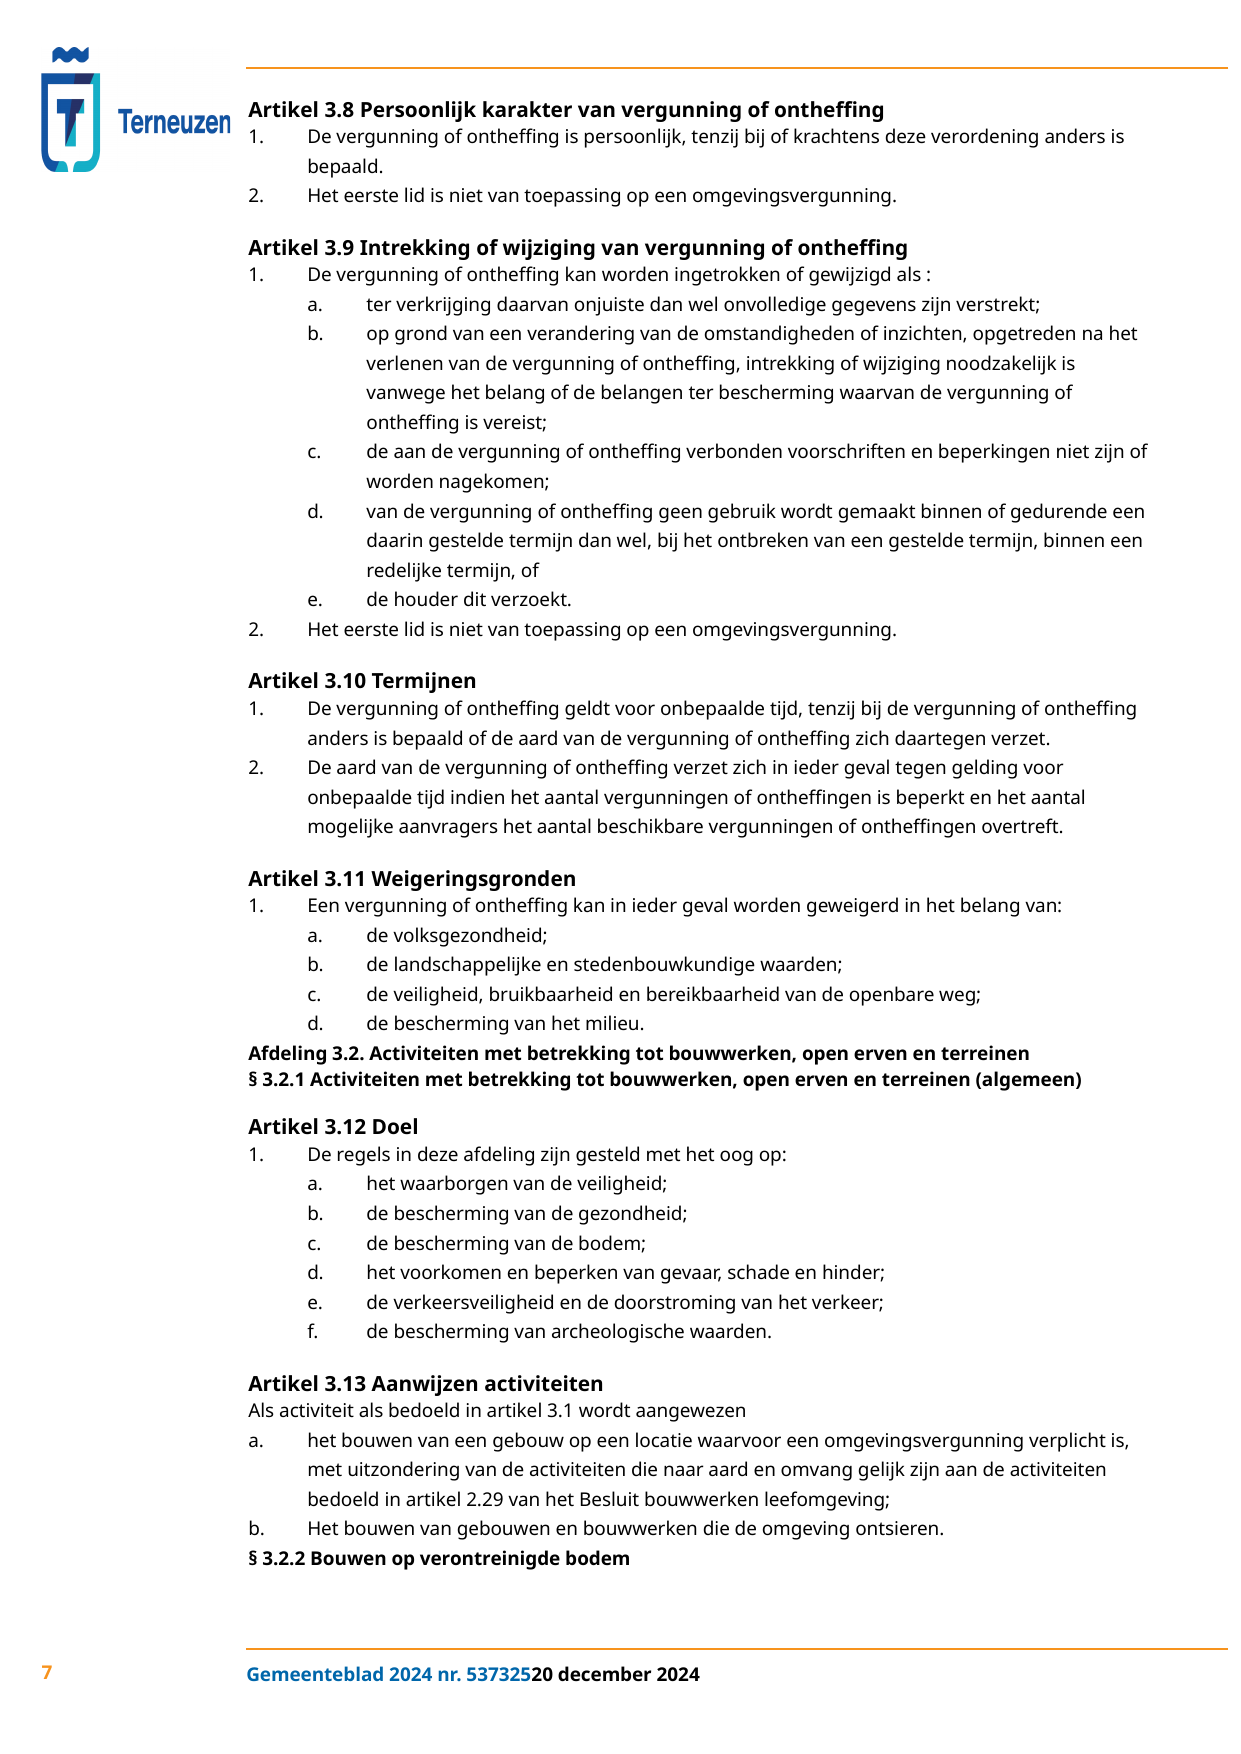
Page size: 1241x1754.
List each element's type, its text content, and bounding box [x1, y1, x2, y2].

list het voorkomen en beperken van gevaar, schade en hinder; [307, 1259, 1152, 1285]
list Het eerste lid is niet van toepassing op een omgevingsvergunning. [248, 182, 1152, 208]
text Als activiteit als bedoeld in artikel 3.1 wordt aangewezen [248, 1397, 1152, 1423]
list Een vergunning of ontheffing kan in ieder geval worden geweigerd in het belang van: [248, 892, 1152, 918]
list de bescherming van het milieu. [307, 1011, 1152, 1036]
text Artikel 3.8 Persoonlijk karakter van vergunning of ontheffing [248, 95, 1152, 123]
list Het eerste lid is niet van toepassing op een omgevingsvergunning. [248, 616, 1152, 642]
list van de vergunning of ontheffing geen gebruik wordt gemaakt binnen of gedurende een daarin gestelde termijn dan wel, bij het ontbreken van een gestelde termijn, binnen een redelijke termijn, of [307, 498, 1152, 583]
text Artikel 3.10 Termijnen [248, 667, 1152, 695]
list de bescherming van de bodem; [307, 1230, 1152, 1255]
list de bescherming van archeologische waarden. [307, 1318, 1152, 1344]
list De aard van de vergunning of ontheffing verzet zich in ieder geval tegen gelding voor onbepaalde tijd indien het aantal vergunningen of ontheffingen is beperkt en het aantal mogelijke aanvragers het aantal beschikbare vergunningen of ontheffingen overtreft. [248, 754, 1152, 839]
text Artikel 3.11 Weigeringsgronden [248, 864, 1152, 892]
list Het bouwen van gebouwen en bouwwerken die de omgeving ontsieren. [248, 1516, 1152, 1541]
list het bouwen van een gebouw op een locatie waarvoor een omgevingsvergunning verplicht is, met uitzondering van de activiteiten die naar aard en omvang gelijk zijn aan de activiteiten bedoeld in artikel 2.29 van het Besluit bouwwerken leefomgeving; [248, 1427, 1152, 1512]
text § 3.2.1 Activiteiten met betrekking tot bouwwerken, open erven en terreinen (algemeen) [248, 1066, 1152, 1092]
text § 3.2.2 Bouwen op verontreinigde bodem [248, 1545, 1152, 1571]
text Afdeling 3.2. Activiteiten met betrekking tot bouwwerken, open erven en terreinen [248, 1040, 1152, 1066]
list De regels in deze afdeling zijn gesteld met het oog op: [248, 1141, 1152, 1167]
list ter verkrijging daarvan onjuiste dan wel onvolledige gegevens zijn verstrekt; [307, 291, 1152, 317]
list het waarborgen van de veiligheid; [307, 1171, 1152, 1196]
list de aan de vergunning of ontheffing verbonden voorschriften en beperkingen niet zijn of worden nagekomen; [307, 439, 1152, 494]
list de veiligheid, bruikbaarheid en bereikbaarheid van de openbare weg; [307, 981, 1152, 1007]
text Artikel 3.9 Intrekking of wijziging van vergunning of ontheffing [248, 233, 1152, 261]
list op grond van een verandering van de omstandigheden of inzichten, opgetreden na het verlenen van de vergunning of ontheffing, intrekking of wijziging noodzakelijk is vanwege het belang of de belangen ter bescherming waarvan de vergunning of ontheffing is vereist; [307, 320, 1152, 435]
text Artikel 3.13 Aanwijzen activiteiten [248, 1369, 1152, 1397]
list De vergunning of ontheffing kan worden ingetrokken of gewijzigd als : [248, 261, 1152, 287]
list de verkeersveiligheid en de doorstroming van het verkeer; [307, 1289, 1152, 1314]
list de houder dit verzoekt. [307, 587, 1152, 612]
text Artikel 3.12 Doel [248, 1112, 1152, 1141]
list de bescherming van de gezondheid; [307, 1200, 1152, 1226]
picture [41, 47, 231, 172]
list de landschappelijke en stedenbouwkundige waarden; [307, 951, 1152, 977]
list De vergunning of ontheffing geldt voor onbepaalde tijd, tenzij bij de vergunning of ontheffing anders is bepaald of de aard van de vergunning of ontheffing zich daartegen verzet. [248, 695, 1152, 750]
list de volksgezondheid; [307, 922, 1152, 948]
list De vergunning of ontheffing is persoonlijk, tenzij bij of krachtens deze verordening anders is bepaald. [248, 123, 1152, 178]
